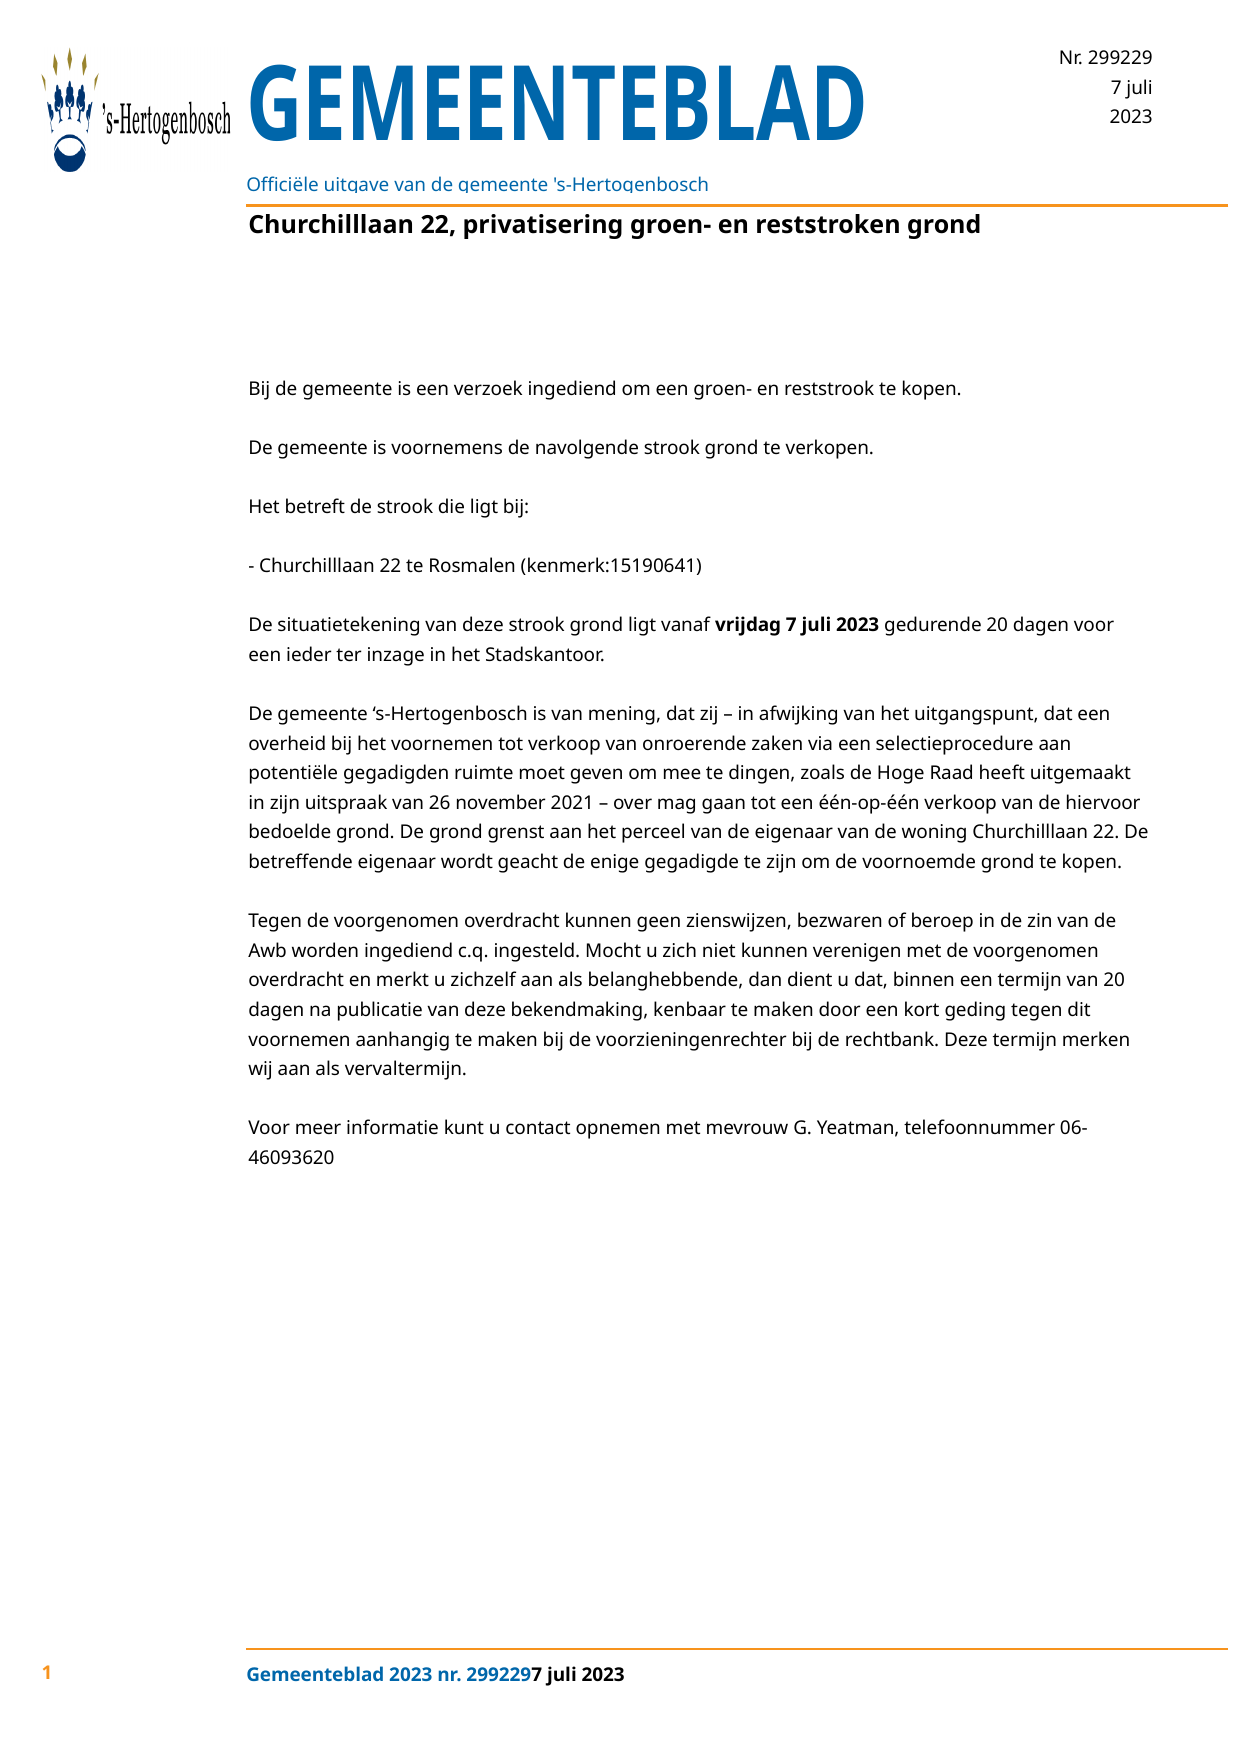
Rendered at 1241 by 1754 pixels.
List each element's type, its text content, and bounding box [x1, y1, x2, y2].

text - Churchilllaan 22 te Rosmalen (kenmerk:15190641) [248, 552, 1152, 578]
text De gemeente is voornemens de navolgende strook grond te verkopen. [248, 434, 1152, 460]
text Voor meer informatie kunt u contact opnemen met mevrouw G. Yeatman, telefoonnummer 06-46093620 [248, 1114, 1152, 1170]
picture [41, 47, 231, 172]
text Het betreft de strook die ligt bij: [248, 493, 1152, 519]
text De situatietekening van deze strook grond ligt vanaf vrijdag 7 juli 2023 gedurende 20 dagen voor een ieder ter inzage in het Stadskantoor. [248, 612, 1152, 667]
text Tegen de voorgenomen overdracht kunnen geen zienswijzen, bezwaren of beroep in de zin van de Awb worden ingediend c.q. ingesteld. Mocht u zich niet kunnen verenigen met de voorgenomen overdracht en merkt u zichzelf aan als belanghebbende, dan dient u dat, binnen een termijn van 20 dagen na publicatie van deze bekendmaking, kenbaar te maken door een kort geding tegen dit voornemen aanhangig te maken bij de voorzieningenrechter bij de rechtbank. Deze termijn merken wij aan als vervaltermijn. [248, 907, 1152, 1081]
text Churchilllaan 22, privatisering groen- en reststroken grond [248, 207, 1152, 241]
text Bij de gemeente is een verzoek ingediend om een groen- en reststrook te kopen. [248, 375, 1152, 401]
text De gemeente ‘s-Hertogenbosch is van mening, dat zij – in afwijking van het uitgangspunt, dat een overheid bij het voornemen tot verkoop van onroerende zaken via een selectieprocedure aan potentiële gegadigden ruimte moet geven om mee te dingen, zoals de Hoge Raad heeft uitgemaakt in zijn uitspraak van 26 november 2021 – over mag gaan tot een één-op-één verkoop van de hiervoor bedoelde grond. De grond grenst aan het perceel van de eigenaar van de woning Churchilllaan 22. De betreffende eigenaar wordt geacht de enige gegadigde te zijn om de voornoemde grond te kopen. [248, 700, 1152, 874]
